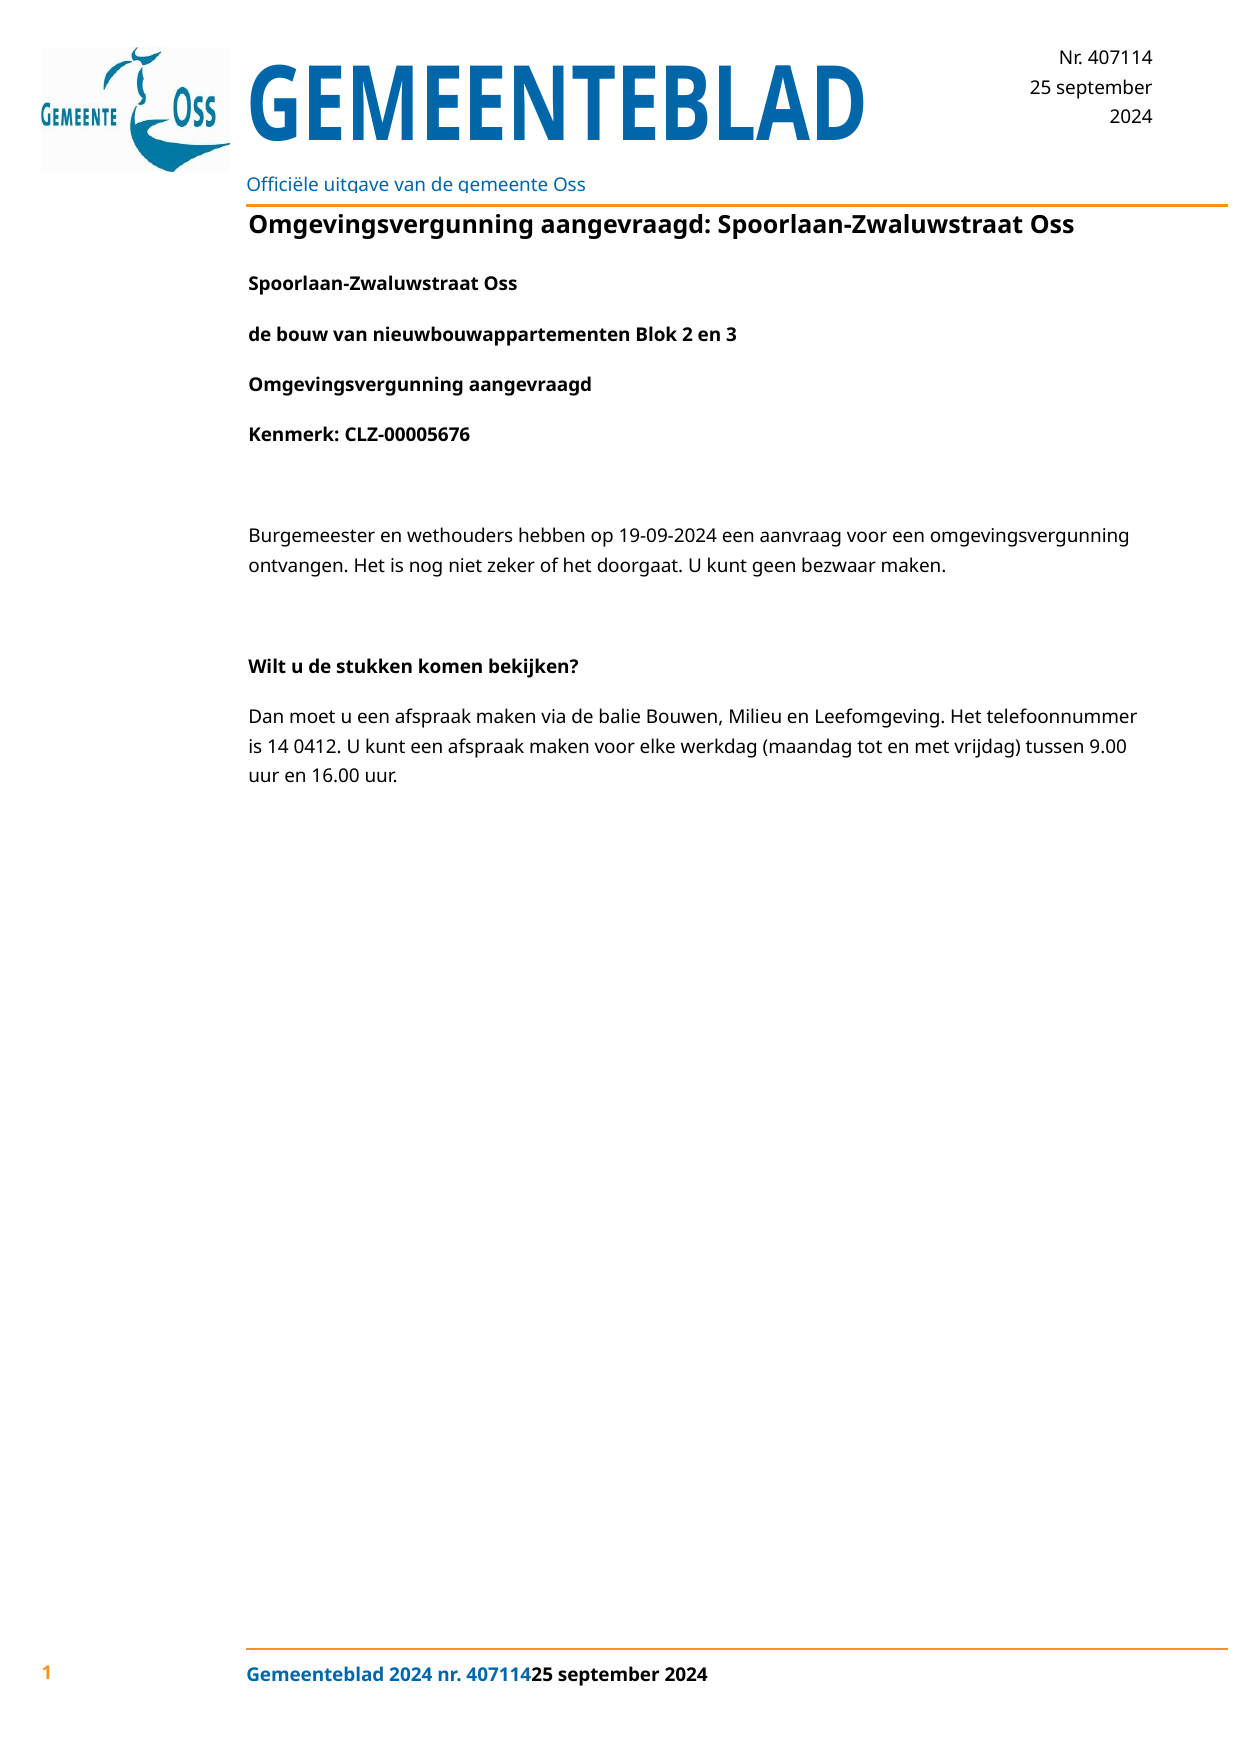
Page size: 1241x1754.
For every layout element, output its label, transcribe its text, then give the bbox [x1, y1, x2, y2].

text Wilt u de stukken komen bekijken? [248, 653, 1152, 678]
text Spoorlaan-Zwaluwstraat Oss [248, 270, 1152, 296]
text Dan moet u een afspraak maken via de balie Bouwen, Milieu en Leefomgeving. Het telefoonnummer is 14 0412. U kunt een afspraak maken voor elke werkdag (maandag tot en met vrijdag) tussen 9.00 uur en 16.00 uur. [248, 703, 1152, 788]
text de bouw van nieuwbouwappartementen Blok 2 en 3 [248, 321, 1152, 346]
picture [41, 47, 231, 172]
text Burgemeester en wethouders hebben op 19-09-2024 een aanvraag voor een omgevingsvergunning ontvangen. Het is nog niet zeker of het doorgaat. U kunt geen bezwaar maken. [248, 522, 1152, 578]
text Omgevingsvergunning aangevraagd [248, 371, 1152, 397]
text Kenmerk: CLZ-00005676 [248, 422, 1152, 447]
text Omgevingsvergunning aangevraagd: Spoorlaan-Zwaluwstraat Oss [248, 207, 1152, 241]
